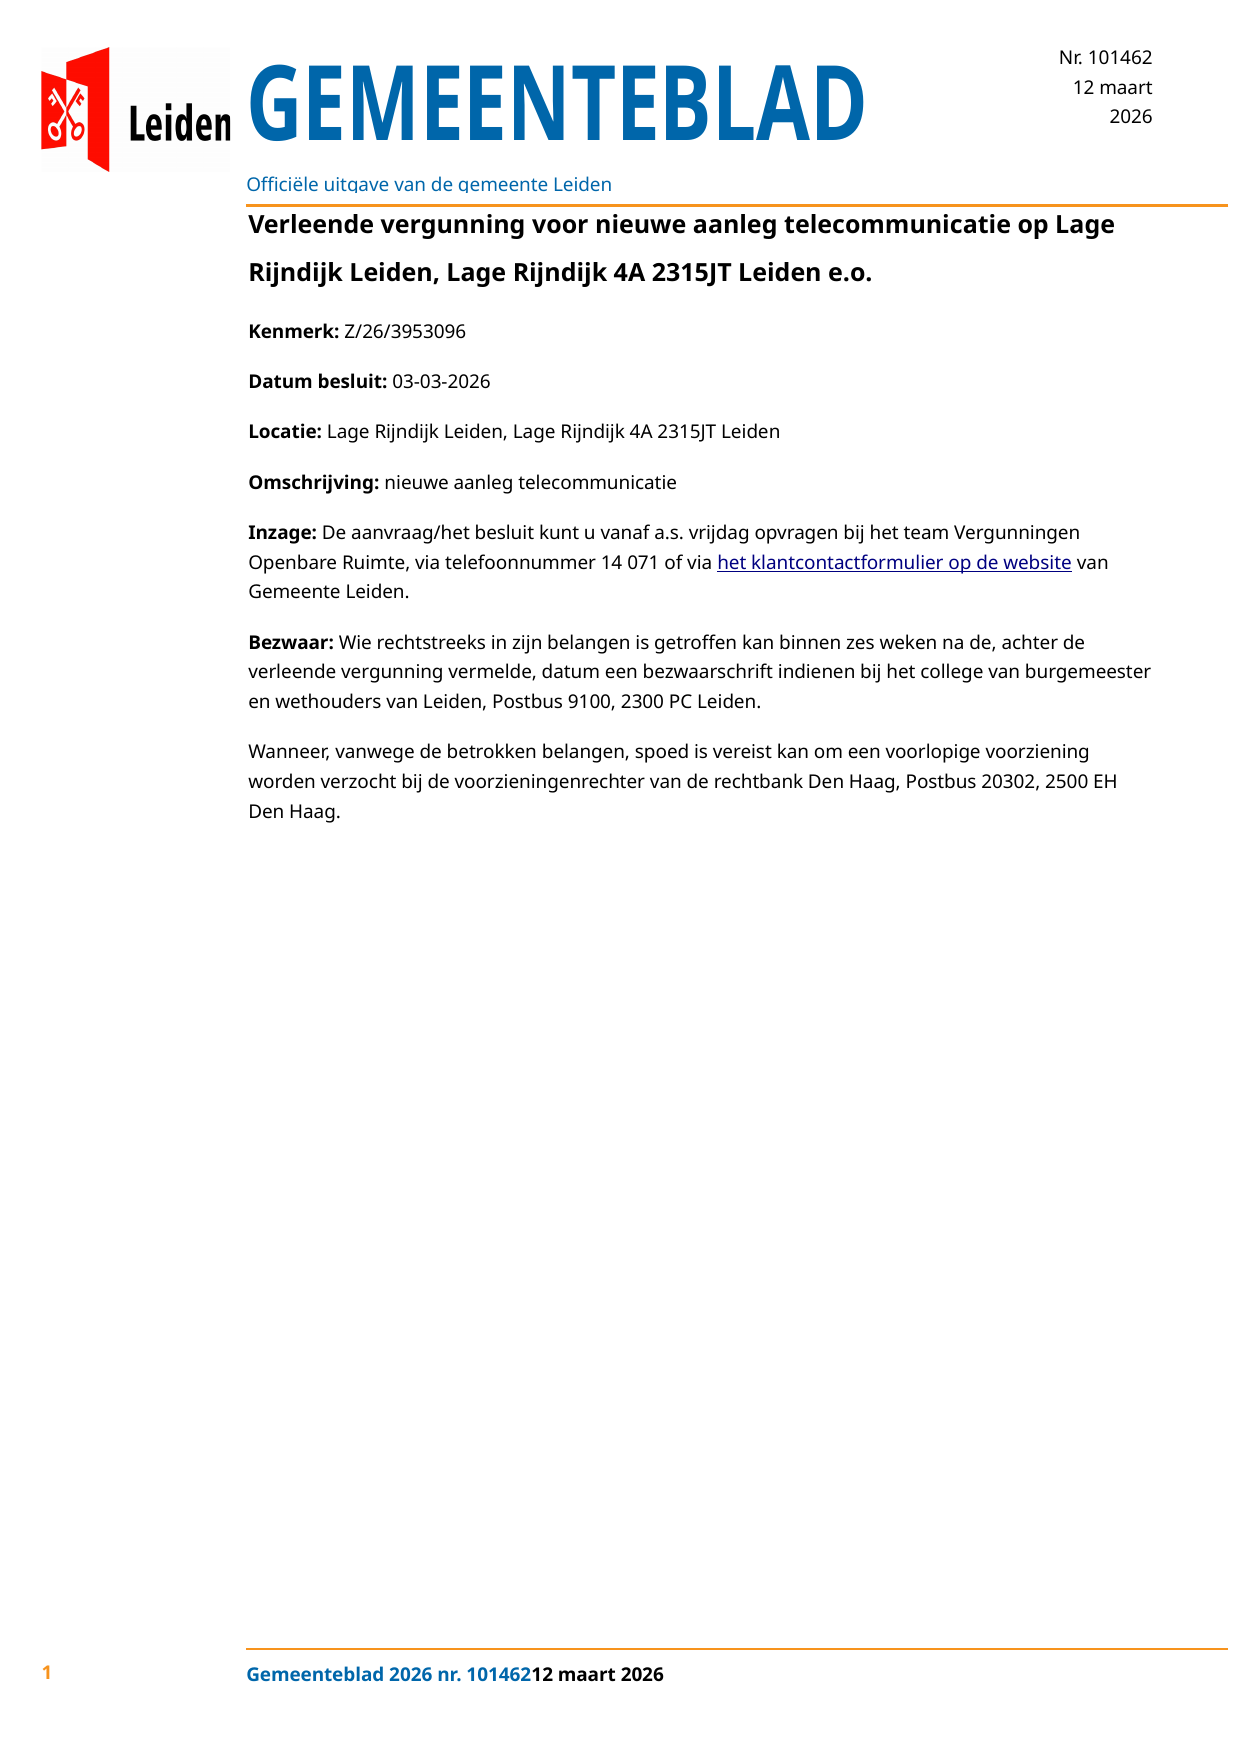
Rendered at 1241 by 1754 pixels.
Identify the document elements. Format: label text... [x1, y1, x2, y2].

text Inzage: De aanvraag/het besluit kunt u vanaf a.s. vrijdag opvragen bij het team Vergunningen Openbare Ruimte, via telefoonnummer 14 071 of via het klantcontactformulier op de website van Gemeente Leiden. [248, 519, 1152, 604]
text Omschrijving: nieuwe aanleg telecommunicatie [248, 469, 1152, 495]
text Verleende vergunning voor nieuwe aanleg telecommunicatie op Lage Rijndijk Leiden, Lage Rijndijk 4A 2315JT Leiden e.o. [248, 207, 1152, 288]
text Kenmerk: Z/26/3953096 [248, 318, 1152, 344]
picture [41, 47, 231, 172]
text Datum besluit: 03-03-2026 [248, 368, 1152, 394]
text Wanneer, vanwege de betrokken belangen, spoed is vereist kan om een voorlopige voorziening worden verzocht bij de voorzieningenrechter van de rechtbank Den Haag, Postbus 20302, 2500 EH Den Haag. [248, 739, 1152, 824]
text Bezwaar: Wie rechtstreeks in zijn belangen is getroffen kan binnen zes weken na de, achter de verleende vergunning vermelde, datum een bezwaarschrift indienen bij het college van burgemeester en wethouders van Leiden, Postbus 9100, 2300 PC Leiden. [248, 629, 1152, 714]
text Locatie: Lage Rijndijk Leiden, Lage Rijndijk 4A 2315JT Leiden [248, 419, 1152, 444]
